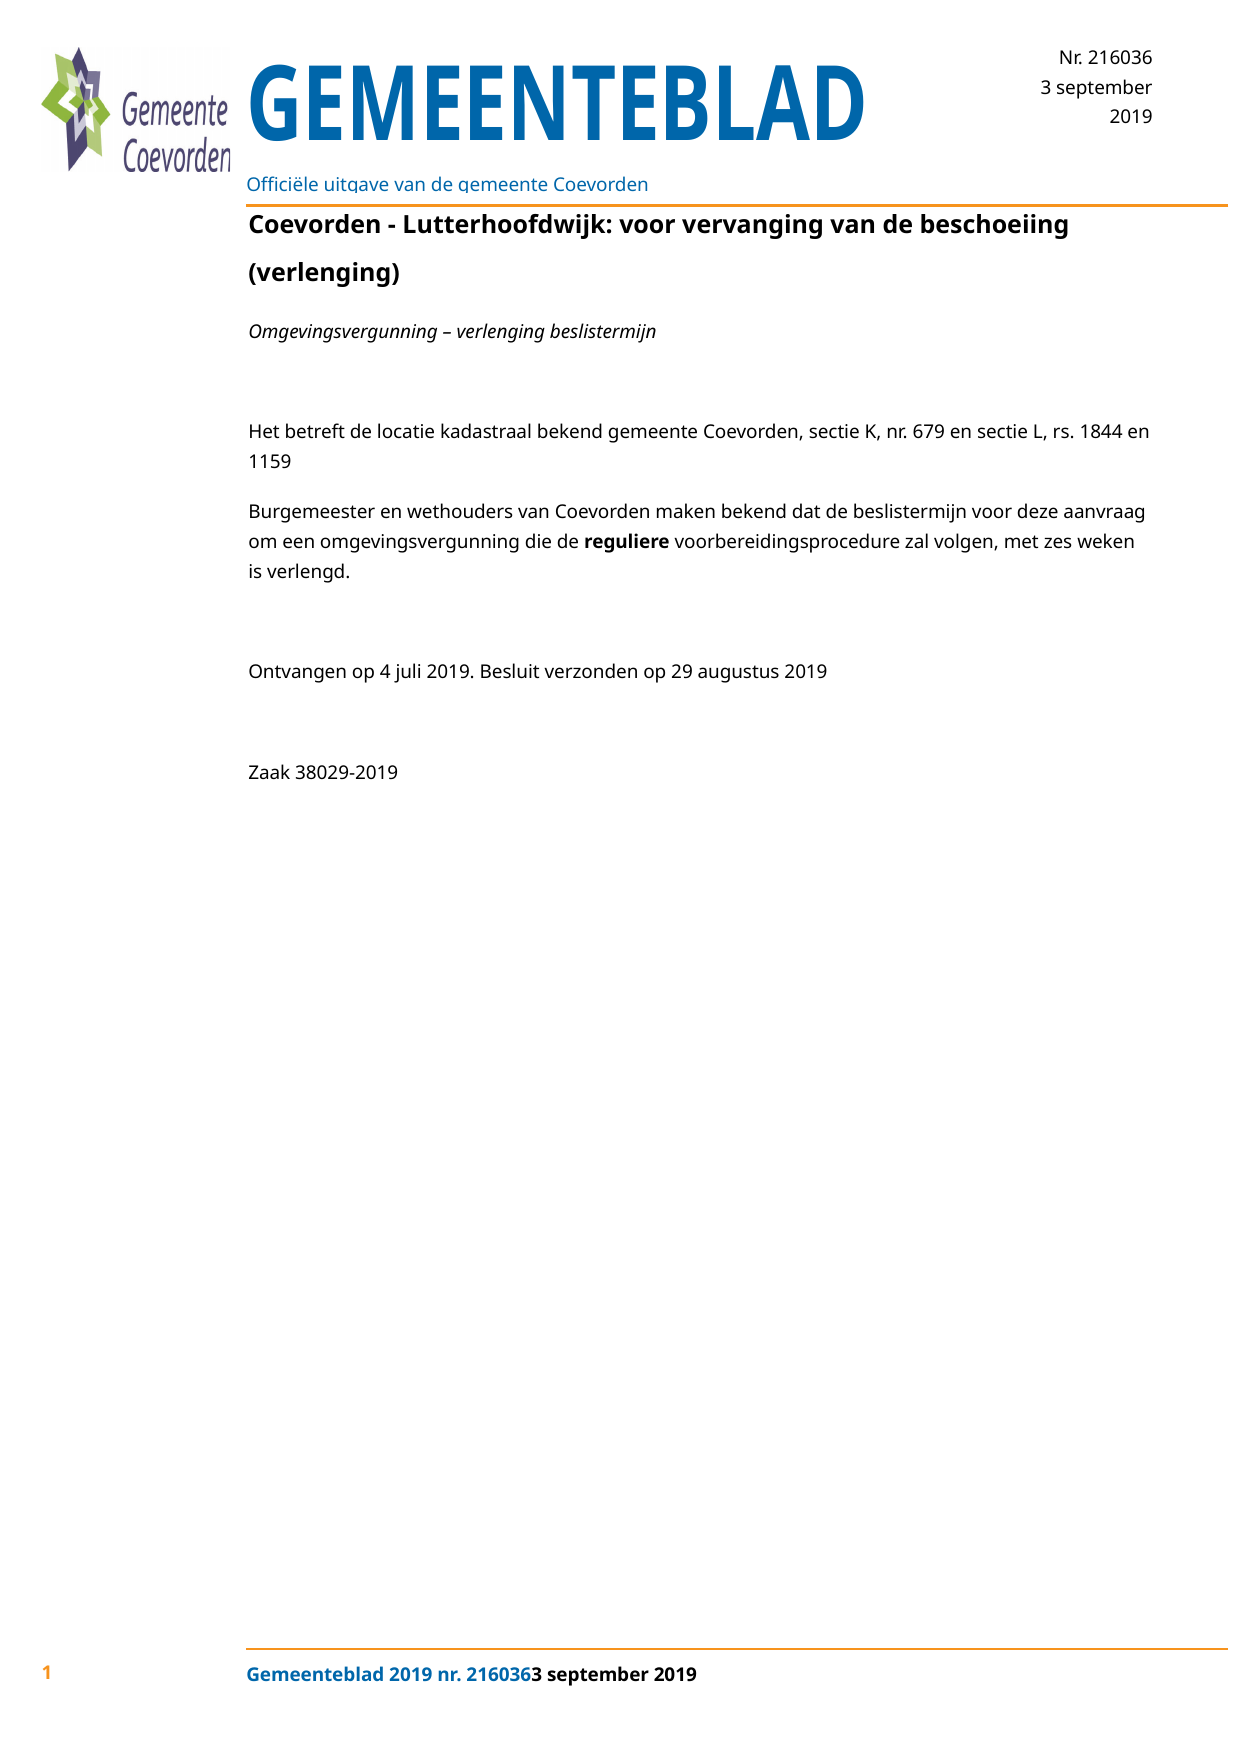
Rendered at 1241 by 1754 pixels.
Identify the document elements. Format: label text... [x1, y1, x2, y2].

text Coevorden - Lutterhoofdwijk: voor vervanging van de beschoeiing (verlenging) [248, 207, 1152, 288]
text Burgemeester en wethouders van Coevorden maken bekend dat de beslistermijn voor deze aanvraag om een omgevingsvergunning die de reguliere voorbereidingsprocedure zal volgen, met zes weken is verlengd. [248, 499, 1152, 584]
text Zaak 38029-2019 [248, 759, 1152, 785]
text Het betreft de locatie kadastraal bekend gemeente Coevorden, sectie K, nr. 679 en sectie L, rs. 1844 en 1159 [248, 419, 1152, 474]
picture [41, 47, 231, 172]
text Omgevingsvergunning – verlenging beslistermijn [248, 318, 1152, 344]
text Ontvangen op 4 juli 2019. Besluit verzonden op 29 augustus 2019 [248, 659, 1152, 684]
